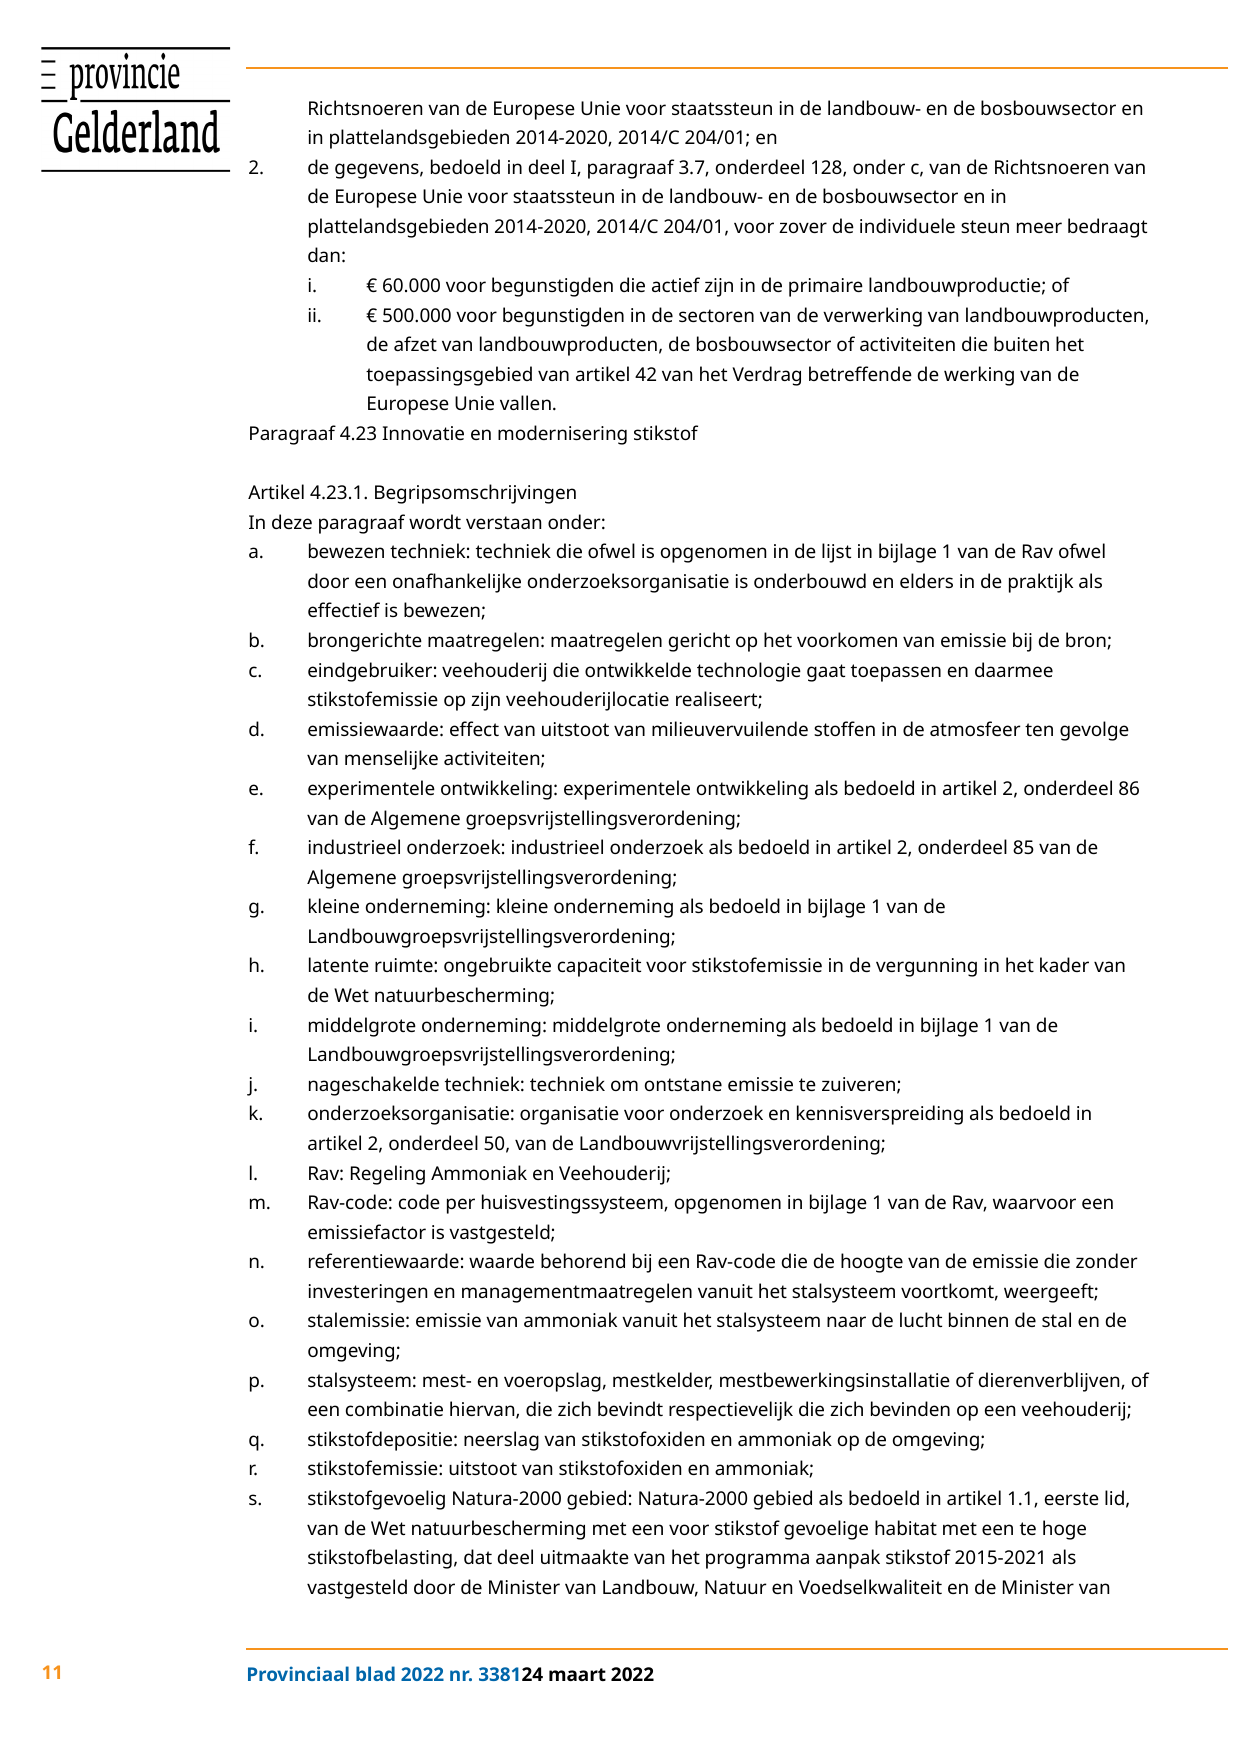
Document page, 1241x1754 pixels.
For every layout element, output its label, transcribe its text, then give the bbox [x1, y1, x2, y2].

list brongerichte maatregelen: maatregelen gericht op het voorkomen van emissie bij de bron; [248, 627, 1152, 653]
list middelgrote onderneming: middelgrote onderneming als bedoeld in bijlage 1 van de Landbouwgroepsvrijstellingsverordening; [248, 1012, 1152, 1067]
list latente ruimte: ongebruikte capaciteit voor stikstofemissie in de vergunning in het kader van de Wet natuurbescherming; [248, 953, 1152, 1008]
list stalsysteem: mest- en voeropslag, mestkelder, mestbewerkingsinstallatie of dierenverblijven, of een combinatie hiervan, die zich bevindt respectievelijk die zich bevinden op een veehouderij; [248, 1367, 1152, 1422]
list bewezen techniek: techniek die ofwel is opgenomen in de lijst in bijlage 1 van de Rav ofwel door een onafhankelijke onderzoeksorganisatie is onderbouwd en elders in de praktijk als effectief is bewezen; [248, 538, 1152, 623]
list Richtsnoeren van de Europese Unie voor staatssteun in de landbouw- en de bosbouwsector en in plattelandsgebieden 2014-2020, 2014/C 204/01; en [248, 95, 1152, 150]
list Rav-code: code per huisvestingssysteem, opgenomen in bijlage 1 van de Rav, waarvoor een emissiefactor is vastgesteld; [248, 1189, 1152, 1245]
list € 500.000 voor begunstigden in de sectoren van de verwerking van landbouwproducten, de afzet van landbouwproducten, de bosbouwsector of activiteiten die buiten het toepassingsgebied van artikel 42 van het Verdrag betreffende de werking van de Europese Unie vallen. [307, 302, 1152, 416]
list stikstofemissie: uitstoot van stikstofoxiden en ammoniak; [248, 1456, 1152, 1481]
list stalemissie: emissie van ammoniak vanuit het stalsysteem naar de lucht binnen de stal en de omgeving; [248, 1308, 1152, 1363]
text Artikel 4.23.1. Begripsomschrijvingen [248, 479, 1152, 505]
list onderzoeksorganisatie: organisatie voor onderzoek en kennisverspreiding als bedoeld in artikel 2, onderdeel 50, van de Landbouwvrijstellingsverordening; [248, 1101, 1152, 1156]
list stikstofdepositie: neerslag van stikstofoxiden en ammoniak op de omgeving; [248, 1426, 1152, 1452]
list Rav: Regeling Ammoniak en Veehouderij; [248, 1160, 1152, 1186]
text Paragraaf 4.23 Innovatie en modernisering stikstof [248, 420, 1152, 446]
list kleine onderneming: kleine onderneming als bedoeld in bijlage 1 van de Landbouwgroepsvrijstellingsverordening; [248, 893, 1152, 949]
picture [41, 47, 231, 172]
list nageschakelde techniek: techniek om ontstane emissie te zuiveren; [248, 1071, 1152, 1097]
list stikstofgevoelig Natura-2000 gebied: Natura-2000 gebied als bedoeld in artikel 1.1, eerste lid, van de Wet natuurbescherming met een voor stikstof gevoelige habitat met een te hoge stikstofbelasting, dat deel uitmaakte van het programma aanpak stikstof 2015-2021 als vastgesteld door de Minister van Landbouw, Natuur en Voedselkwaliteit en de Minister van [248, 1485, 1152, 1600]
list experimentele ontwikkeling: experimentele ontwikkeling als bedoeld in artikel 2, onderdeel 86 van de Algemene groepsvrijstellingsverordening; [248, 775, 1152, 831]
list de gegevens, bedoeld in deel I, paragraaf 3.7, onderdeel 128, onder c, van de Richtsnoeren van de Europese Unie voor staatssteun in de landbouw- en de bosbouwsector en in plattelandsgebieden 2014-2020, 2014/C 204/01, voor zover de individuele steun meer bedraagt dan: [248, 154, 1152, 268]
list referentiewaarde: waarde behorend bij een Rav-code die de hoogte van de emissie die zonder investeringen en managementmaatregelen vanuit het stalsysteem voortkomt, weergeeft; [248, 1248, 1152, 1304]
list eindgebruiker: veehouderij die ontwikkelde technologie gaat toepassen en daarmee stikstofemissie op zijn veehouderijlocatie realiseert; [248, 657, 1152, 712]
list industrieel onderzoek: industrieel onderzoek als bedoeld in artikel 2, onderdeel 85 van de Algemene groepsvrijstellingsverordening; [248, 834, 1152, 890]
list emissiewaarde: effect van uitstoot van milieuvervuilende stoffen in de atmosfeer ten gevolge van menselijke activiteiten; [248, 716, 1152, 771]
list € 60.000 voor begunstigden die actief zijn in de primaire landbouwproductie; of [307, 272, 1152, 298]
text In deze paragraaf wordt verstaan onder: [248, 509, 1152, 535]
